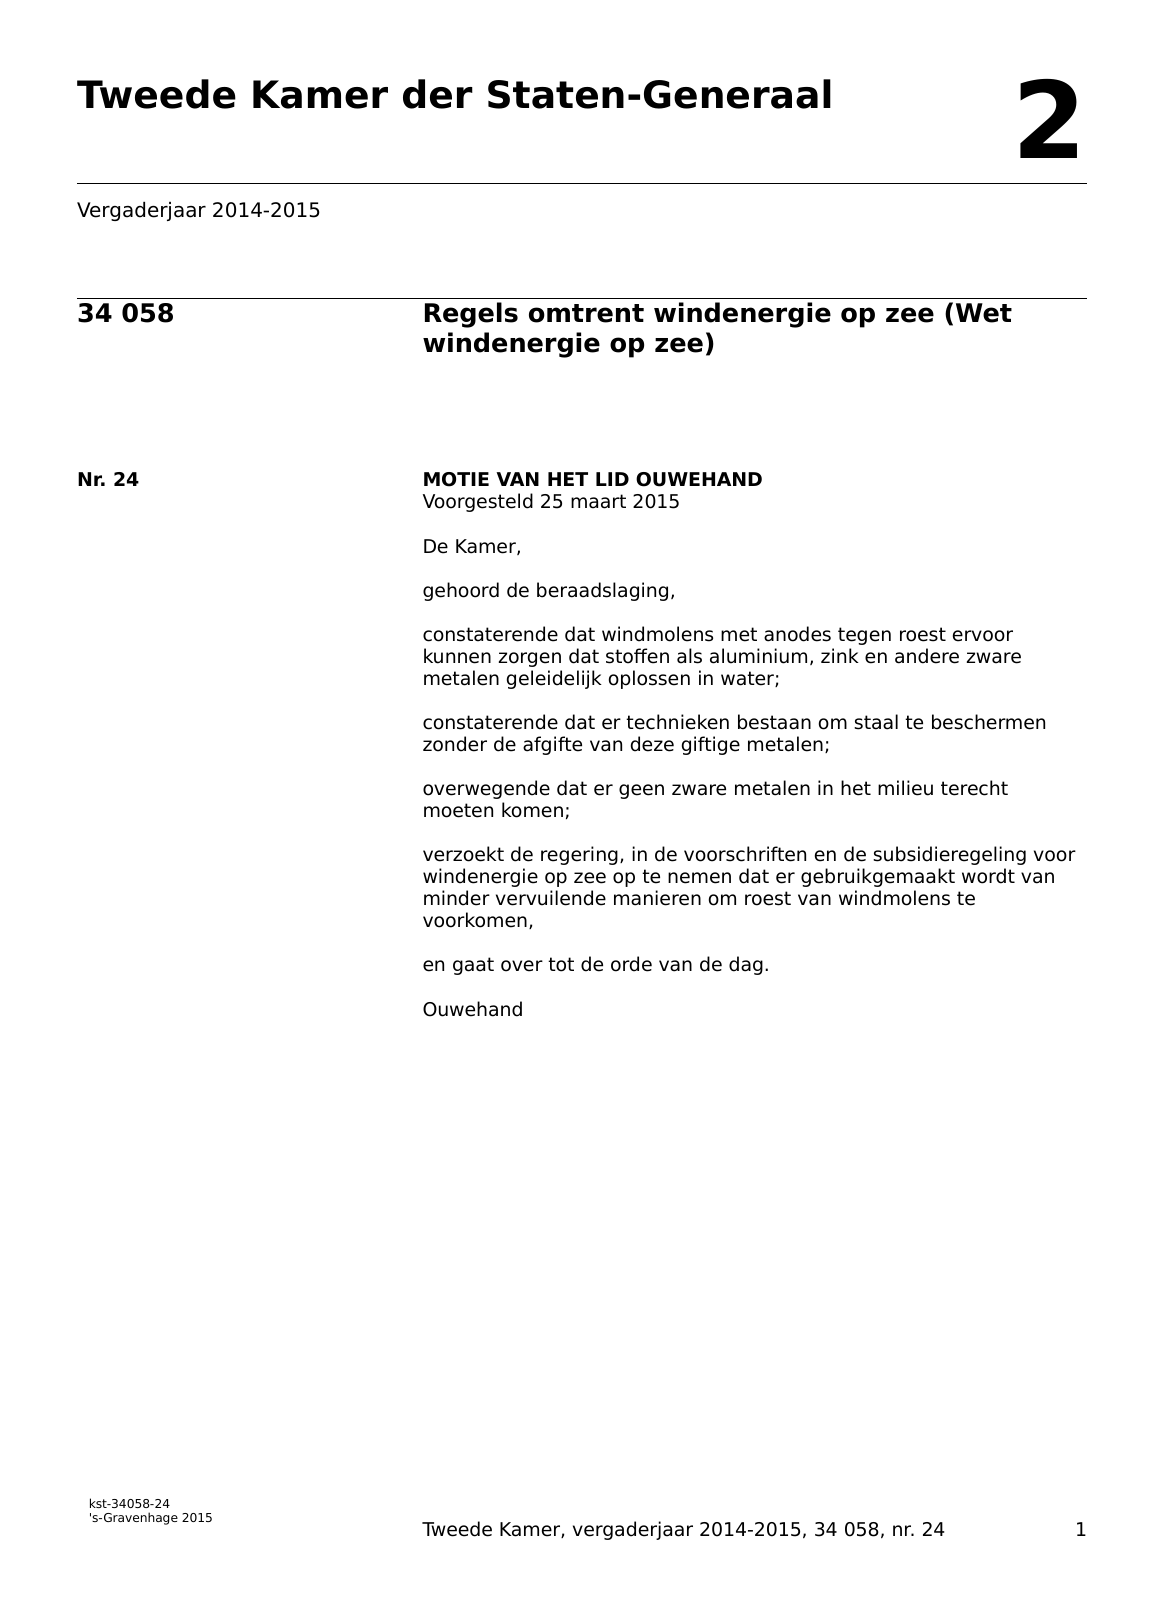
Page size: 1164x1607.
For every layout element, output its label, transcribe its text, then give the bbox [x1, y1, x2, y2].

text overwegende dat er geen zware metalen in het milieu terecht moeten komen; [422, 778, 1087, 822]
text kst-34058-24 [88, 1497, 323, 1511]
table_header Tweede Kamer der Staten-Generaal [77, 59, 886, 183]
subtitle 34 058 Regels omtrent windenergie op zee (Wet windenergie op zee) [77, 299, 1087, 358]
text constaterende dat er technieken bestaan om staal te beschermen zonder de afgifte van deze giftige metalen; [422, 712, 1087, 756]
text verzoekt de regering, in de voorschriften en de subsidieregeling voor windenergie op zee op te nemen dat er gebruikgemaakt wordt van minder vervuilende manieren om roest van windmolens te voorkomen, [422, 844, 1087, 932]
text en gaat over tot de orde van de dag. [422, 954, 1087, 976]
text constaterende dat windmolens met anodes tegen roest ervoor kunnen zorgen dat stoffen als aluminium, zink en andere zware metalen geleidelijk oplossen in water; [422, 624, 1087, 690]
text 's-Gravenhage 2015 [88, 1511, 323, 1525]
text De Kamer, [422, 536, 1087, 557]
text Voorgesteld 25 maart 2015 [422, 491, 1087, 513]
table_cell Vergaderjaar 2014-2015 [77, 184, 1087, 298]
text Ouwehand [422, 998, 1087, 1021]
table_header 2 [886, 59, 1087, 183]
subtitle Nr. 24 MOTIE VAN HET LID OUWEHAND [77, 469, 1087, 491]
text gehoord de beraadslaging, [422, 580, 1087, 602]
